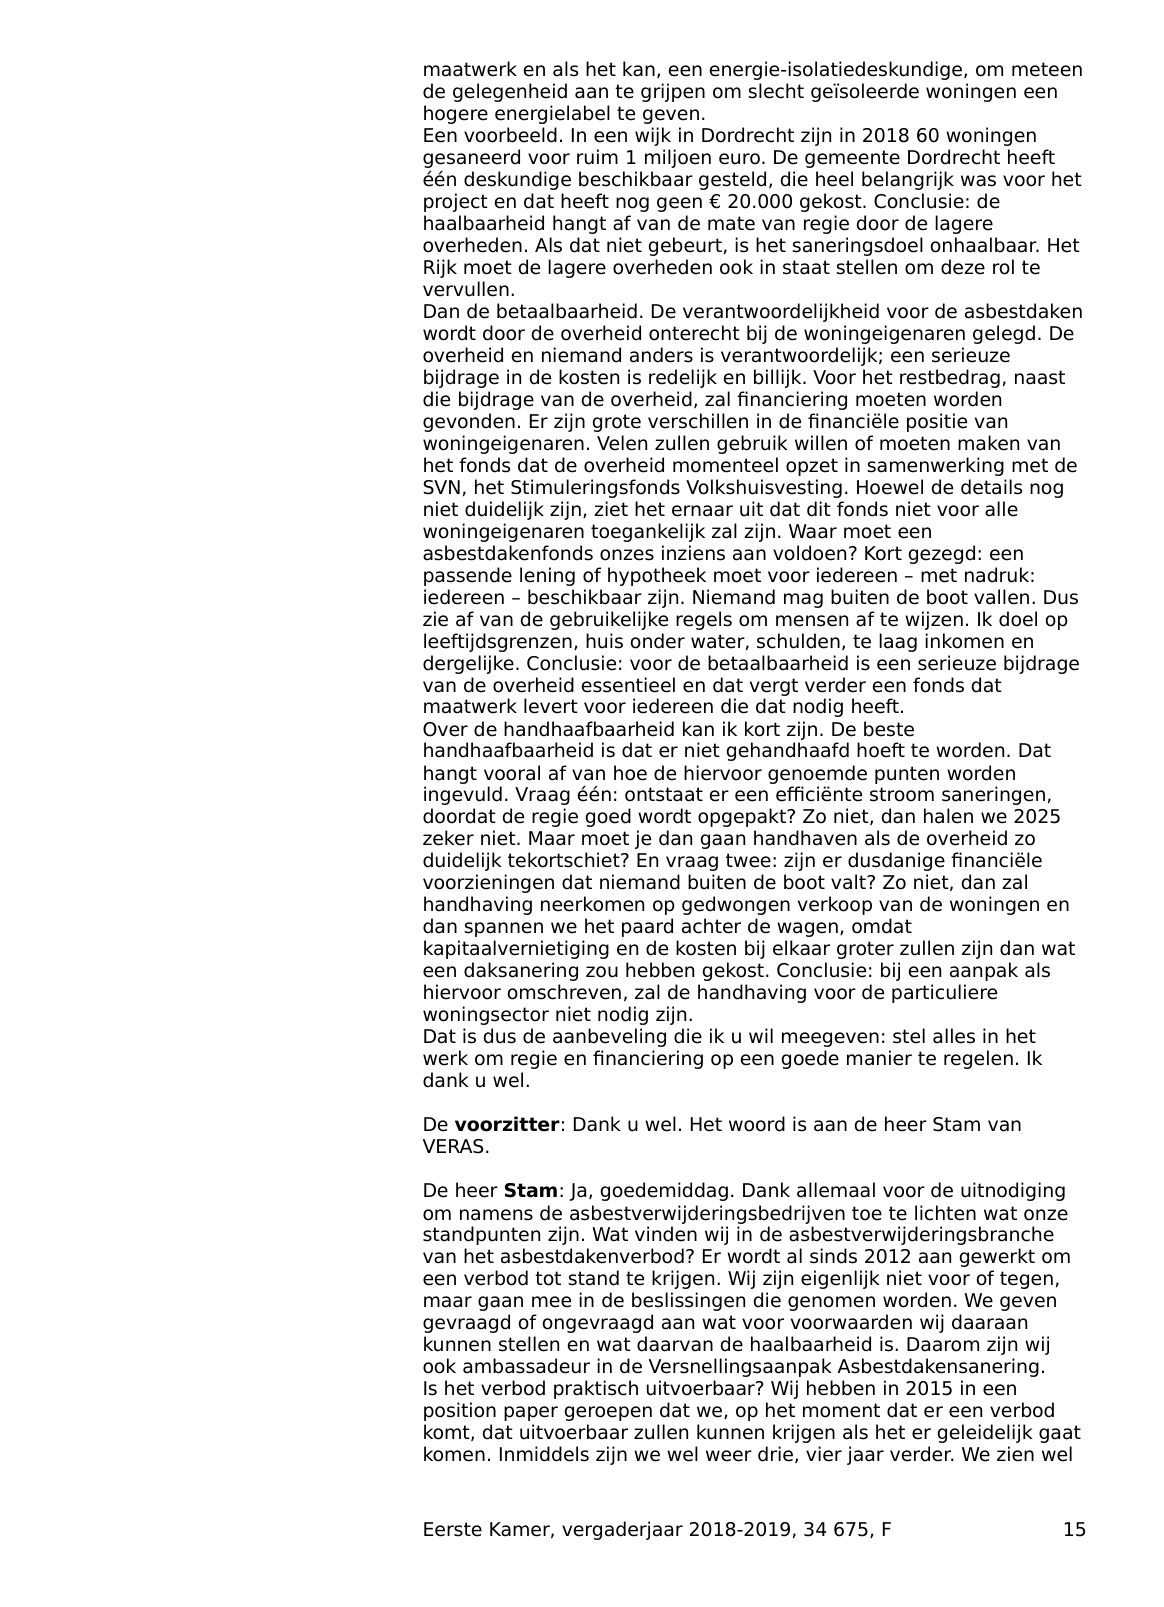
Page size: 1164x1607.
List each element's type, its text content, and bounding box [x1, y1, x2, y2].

text Dat is dus de aanbeveling die ik u wil meegeven: stel alles in het werk om regie en financiering op een goede manier te regelen. Ik dank u wel. [422, 1026, 1087, 1092]
text Over de handhaafbaarheid kan ik kort zijn. De beste handhaafbaarheid is dat er niet gehandhaafd hoeft te worden. Dat hangt vooral af van hoe de hiervoor genoemde punten worden ingevuld. Vraag één: ontstaat er een efficiënte stroom saneringen, doordat de regie goed wordt opgepakt? Zo niet, dan halen we 2025 zeker niet. Maar moet je dan gaan handhaven als de overheid zo duidelijk tekortschiet? En vraag twee: zijn er dusdanige financiële voorzieningen dat niemand buiten de boot valt? Zo niet, dan zal handhaving neerkomen op gedwongen verkoop van de woningen en dan spannen we het paard achter de wagen, omdat kapitaalvernietiging en de kosten bij elkaar groter zullen zijn dan wat een daksanering zou hebben gekost. Conclusie: bij een aanpak als hiervoor omschreven, zal de handhaving voor de particuliere woningsector niet nodig zijn. [422, 718, 1087, 1026]
text Dan de betaalbaarheid. De verantwoordelijkheid voor de asbestdaken wordt door de overheid onterecht bij de woningeigenaren gelegd. De overheid en niemand anders is verantwoordelijk; een serieuze bijdrage in de kosten is redelijk en billijk. Voor het restbedrag, naast die bijdrage van de overheid, zal financiering moeten worden gevonden. Er zijn grote verschillen in de financiële positie van woningeigenaren. Velen zullen gebruik willen of moeten maken van het fonds dat de overheid momenteel opzet in samenwerking met de SVN, het Stimuleringsfonds Volkshuisvesting. Hoewel de details nog niet duidelijk zijn, ziet het ernaar uit dat dit fonds niet voor alle woningeigenaren toegankelijk zal zijn. Waar moet een asbestdakenfonds onzes inziens aan voldoen? Kort gezegd: een passende lening of hypotheek moet voor iedereen – met nadruk: iedereen – beschikbaar zijn. Niemand mag buiten de boot vallen. Dus zie af van de gebruikelijke regels om mensen af te wijzen. Ik doel op leeftijdsgrenzen, huis onder water, schulden, te laag inkomen en dergelijke. Conclusie: voor de betaalbaarheid is een serieuze bijdrage van de overheid essentieel en dat vergt verder een fonds dat maatwerk levert voor iedereen die dat nodig heeft. [422, 301, 1087, 718]
text Een voorbeeld. In een wijk in Dordrecht zijn in 2018 60 woningen gesaneerd voor ruim 1 miljoen euro. De gemeente Dordrecht heeft één deskundige beschikbaar gesteld, die heel belangrijk was voor het project en dat heeft nog geen € 20.000 gekost. Conclusie: de haalbaarheid hangt af van de mate van regie door de lagere overheden. Als dat niet gebeurt, is het saneringsdoel onhaalbaar. Het Rijk moet de lagere overheden ook in staat stellen om deze rol te vervullen. [422, 125, 1087, 301]
text Is het verbod praktisch uitvoerbaar? Wij hebben in 2015 in een position paper geroepen dat we, op het moment dat er een verbod komt, dat uitvoerbaar zullen kunnen krijgen als het er geleidelijk gaat komen. Inmiddels zijn we wel weer drie, vier jaar verder. We zien wel [422, 1378, 1087, 1466]
text De voorzitter: Dank u wel. Het woord is aan de heer Stam van VERAS. [422, 1114, 1087, 1158]
text De heer Stam: Ja, goedemiddag. Dank allemaal voor de uitnodiging om namens de asbestverwijderingsbedrijven toe te lichten wat onze standpunten zijn. Wat vinden wij in de asbestverwijderingsbranche van het asbestdakenverbod? Er wordt al sinds 2012 aan gewerkt om een verbod tot stand te krijgen. Wij zijn eigenlijk niet voor of tegen, maar gaan mee in de beslissingen die genomen worden. We geven gevraagd of ongevraagd aan wat voor voorwaarden wij daaraan kunnen stellen en wat daarvan de haalbaarheid is. Daarom zijn wij ook ambassadeur in de Versnellingsaanpak Asbestdakensanering. [422, 1180, 1087, 1378]
text maatwerk en als het kan, een energie-isolatiedeskundige, om meteen de gelegenheid aan te grijpen om slecht geïsoleerde woningen een hogere energielabel te geven. [422, 59, 1087, 125]
